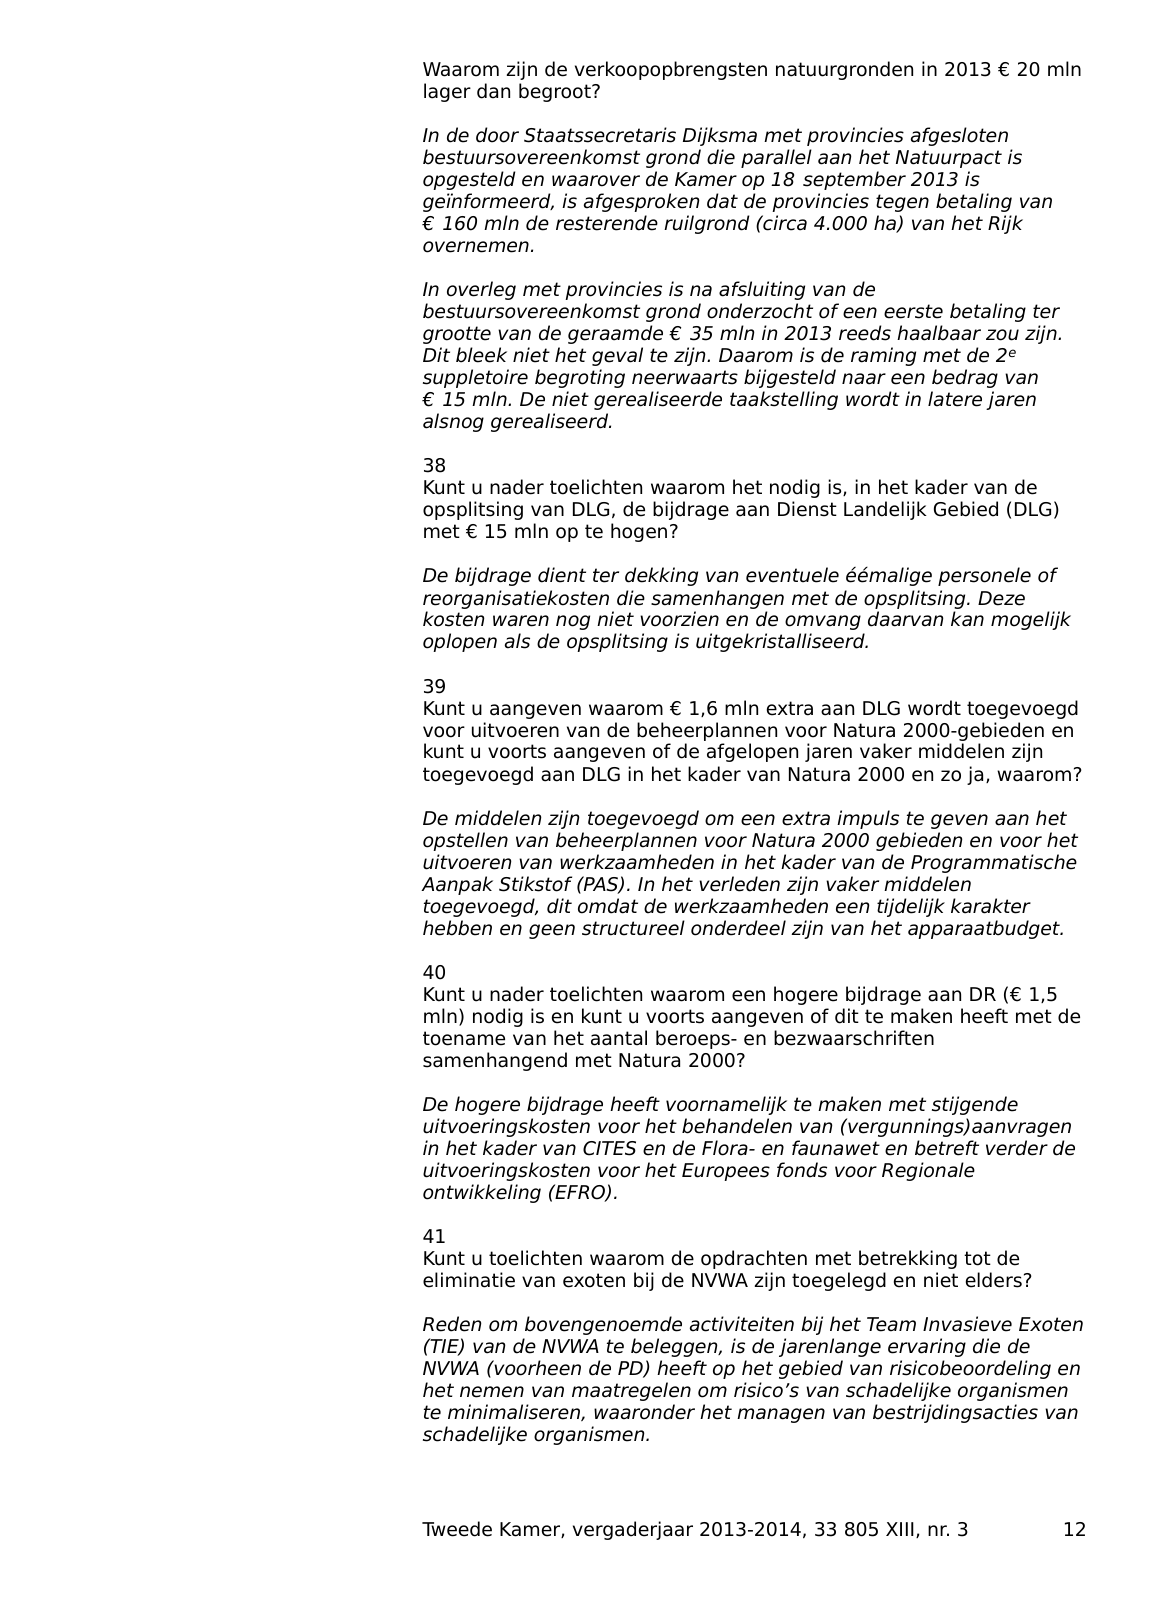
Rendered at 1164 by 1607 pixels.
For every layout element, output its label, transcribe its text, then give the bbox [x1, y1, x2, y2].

text In overleg met provincies is na afsluiting van de bestuursovereenkomst grond onderzocht of een eerste betaling ter grootte van de geraamde € 35 mln in 2013 reeds haalbaar zou zijn. Dit bleek niet het geval te zijn. Daarom is de raming met de 2e suppletoire begroting neerwaarts bijgesteld naar een bedrag van € 15 mln. De niet gerealiseerde taakstelling wordt in latere jaren alsnog gerealiseerd. [422, 279, 1087, 433]
text Kunt u aangeven waarom € 1,6 mln extra aan DLG wordt toegevoegd voor uitvoeren van de beheerplannen voor Natura 2000-gebieden en kunt u voorts aangeven of de afgelopen jaren vaker middelen zijn toegevoegd aan DLG in het kader van Natura 2000 en zo ja, waarom? [422, 697, 1087, 785]
text 39 [422, 676, 1087, 697]
text De middelen zijn toegevoegd om een extra impuls te geven aan het opstellen van beheerplannen voor Natura 2000 gebieden en voor het uitvoeren van werkzaamheden in het kader van de Programmatische Aanpak Stikstof (PAS). In het verleden zijn vaker middelen toegevoegd, dit omdat de werkzaamheden een tijdelijk karakter hebben en geen structureel onderdeel zijn van het apparaatbudget. [422, 808, 1087, 939]
text 41 [422, 1226, 1087, 1248]
text De bijdrage dient ter dekking van eventuele éémalige personele of reorganisatiekosten die samenhangen met de opsplitsing. Deze kosten waren nog niet voorzien en de omvang daarvan kan mogelijk oplopen als de opsplitsing is uitgekristalliseerd. [422, 565, 1087, 653]
text De hogere bijdrage heeft voornamelijk te maken met stijgende uitvoeringskosten voor het behandelen van (vergunnings)aanvragen in het kader van CITES en de Flora- en faunawet en betreft verder de uitvoeringskosten voor het Europees fonds voor Regionale ontwikkeling (EFRO). [422, 1094, 1087, 1204]
text Kunt u nader toelichten waarom het nodig is, in het kader van de opsplitsing van DLG, de bijdrage aan Dienst Landelijk Gebied (DLG) met € 15 mln op te hogen? [422, 477, 1087, 543]
text 38 [422, 455, 1087, 477]
text Waarom zijn de verkoopopbrengsten natuurgronden in 2013 € 20 mln lager dan begroot? [422, 59, 1087, 103]
text In de door Staatssecretaris Dijksma met provincies afgesloten bestuursovereenkomst grond die parallel aan het Natuurpact is opgesteld en waarover de Kamer op 18 september 2013 is geïnformeerd, is afgesproken dat de provincies tegen betaling van € 160 mln de resterende ruilgrond (circa 4.000 ha) van het Rijk overnemen. [422, 125, 1087, 257]
text Kunt u nader toelichten waarom een hogere bijdrage aan DR (€ 1,5 mln) nodig is en kunt u voorts aangeven of dit te maken heeft met de toename van het aantal beroeps- en bezwaarschriften samenhangend met Natura 2000? [422, 984, 1087, 1072]
text Kunt u toelichten waarom de opdrachten met betrekking tot de eliminatie van exoten bij de NVWA zijn toegelegd en niet elders? [422, 1248, 1087, 1292]
text 40 [422, 962, 1087, 984]
text Reden om bovengenoemde activiteiten bij het Team Invasieve Exoten (TIE) van de NVWA te beleggen, is de jarenlange ervaring die de NVWA (voorheen de PD) heeft op het gebied van risicobeoordeling en het nemen van maatregelen om risico’s van schadelijke organismen te minimaliseren, waaronder het managen van bestrijdingsacties van schadelijke organismen. [422, 1314, 1087, 1446]
